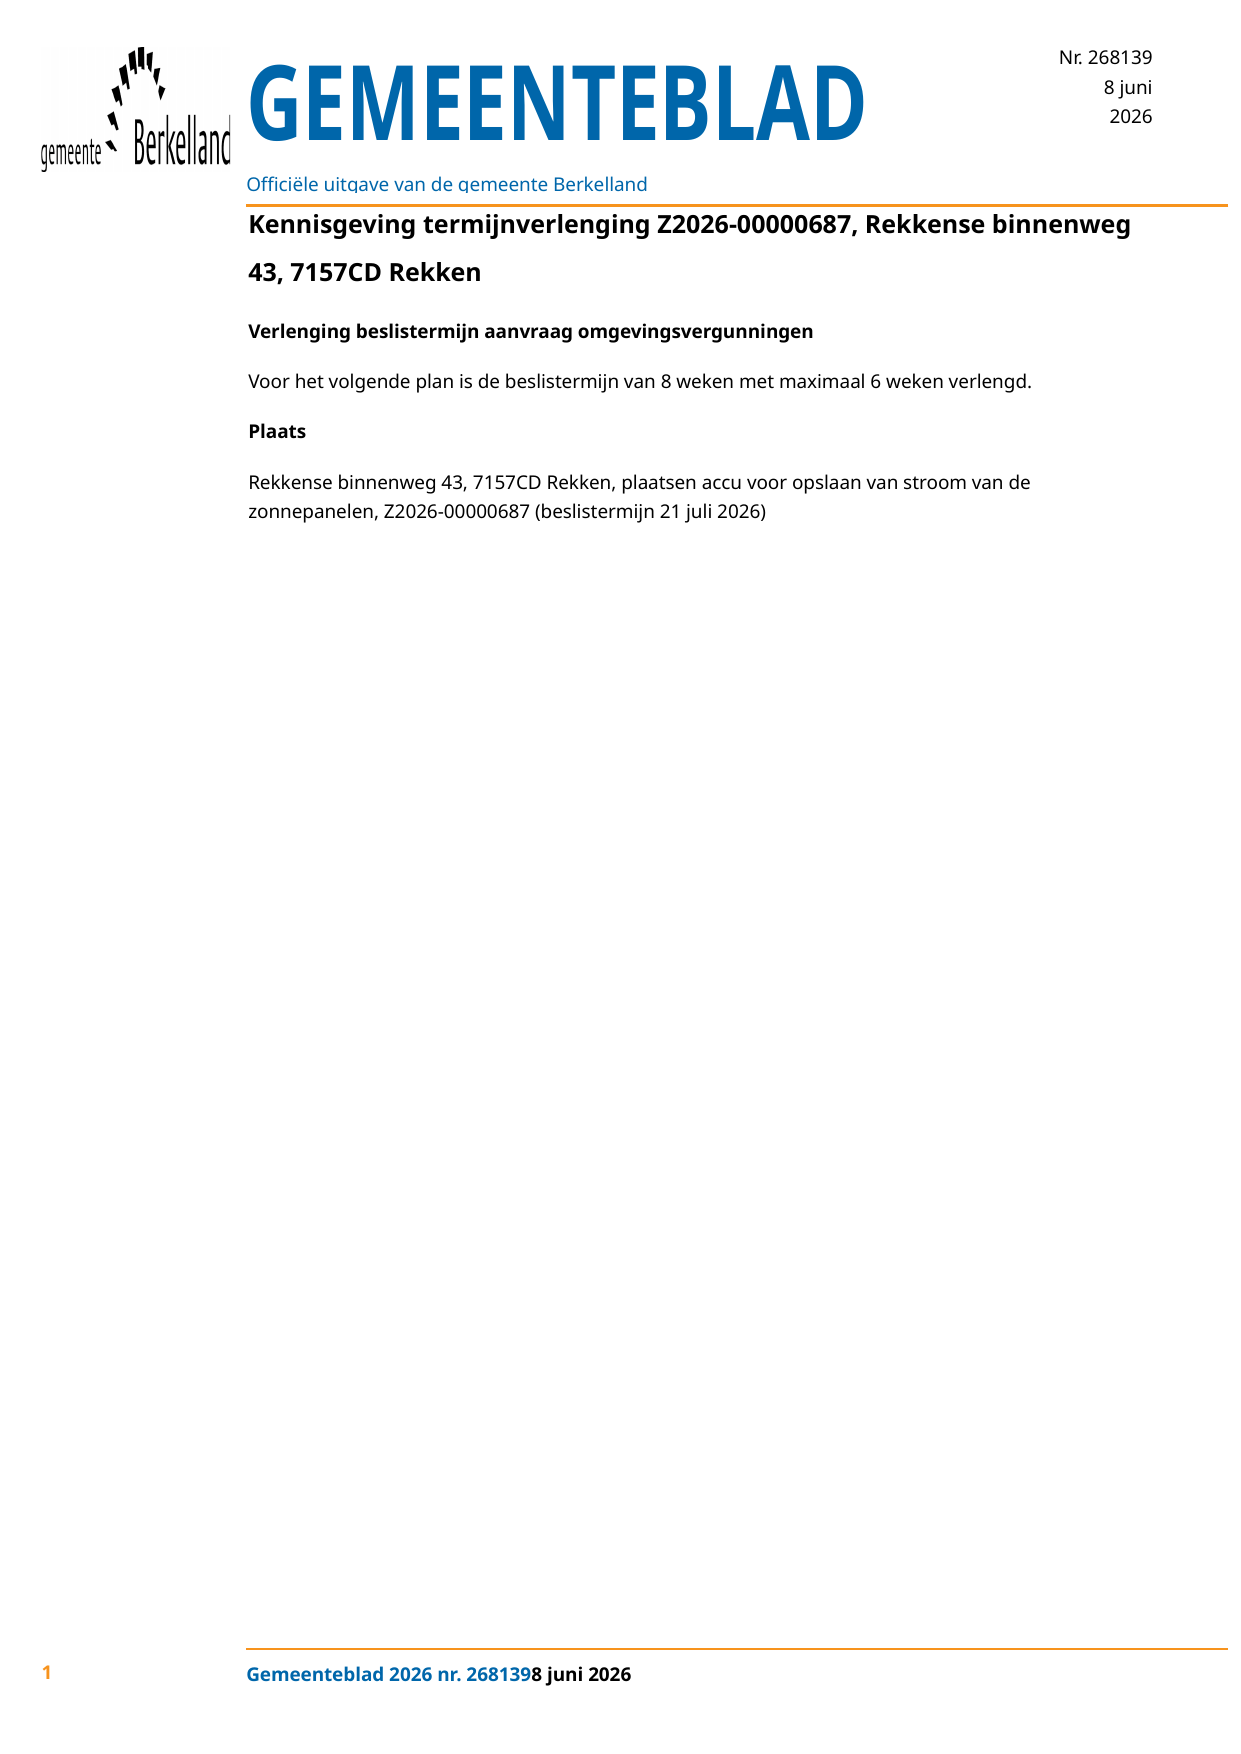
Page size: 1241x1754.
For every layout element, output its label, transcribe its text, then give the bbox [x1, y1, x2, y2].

picture [41, 47, 231, 172]
text Rekkense binnenweg 43, 7157CD Rekken, plaatsen accu voor opslaan van stroom van de zonnepanelen, Z2026-00000687 (beslistermijn 21 juli 2026) [248, 469, 1152, 524]
text Kennisgeving termijnverlenging Z2026-00000687, Rekkense binnenweg 43, 7157CD Rekken [248, 207, 1152, 288]
text Verlenging beslistermijn aanvraag omgevingsvergunningen [248, 318, 1152, 344]
text Voor het volgende plan is de beslistermijn van 8 weken met maximaal 6 weken verlengd. [248, 368, 1152, 394]
text Plaats [248, 419, 1152, 444]
